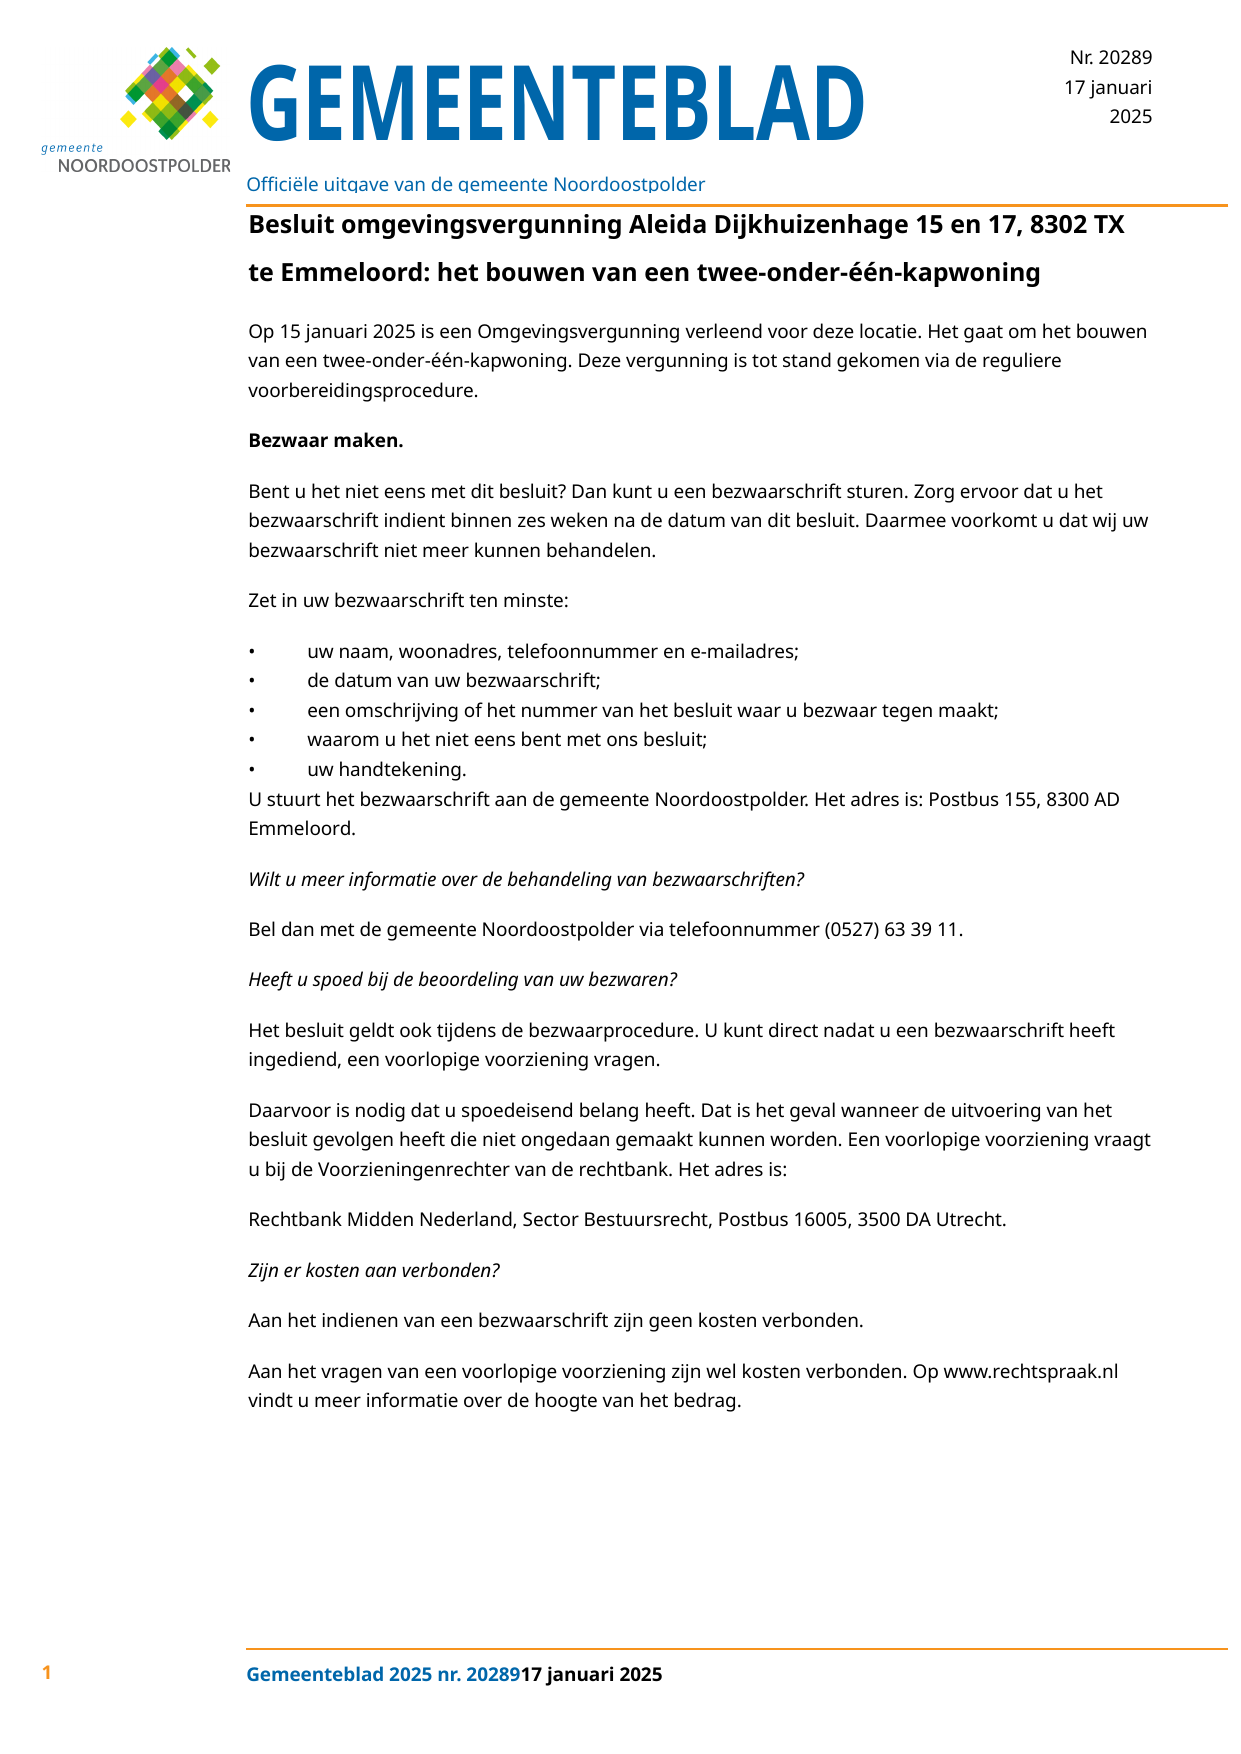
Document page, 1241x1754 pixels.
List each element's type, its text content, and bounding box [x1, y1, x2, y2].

text Bezwaar maken. [248, 427, 1152, 453]
list de datum van uw bezwaarschrift; [248, 667, 1152, 693]
text Daarvoor is nodig dat u spoedeisend belang heeft. Dat is het geval wanneer de uitvoering van het besluit gevolgen heeft die niet ongedaan gemaakt kunnen worden. Een voorlopige voorziening vraagt u bij de Voorzieningenrechter van de rechtbank. Het adres is: [248, 1097, 1152, 1182]
text Bent u het niet eens met dit besluit? Dan kunt u een bezwaarschrift sturen. Zorg ervoor dat u het bezwaarschrift indient binnen zes weken na de datum van dit besluit. Daarmee voorkomt u dat wij uw bezwaarschrift niet meer kunnen behandelen. [248, 478, 1152, 563]
text Heeft u spoed bij de beoordeling van uw bezwaren? [248, 967, 1152, 992]
text U stuurt het bezwaarschrift aan de gemeente Noordoostpolder. Het adres is: Postbus 155, 8300 AD Emmeloord. [248, 786, 1152, 841]
text Aan het indienen van een bezwaarschrift zijn geen kosten verbonden. [248, 1307, 1152, 1333]
text Besluit omgevingsvergunning Aleida Dijkhuizenhage 15 en 17, 8302 TX te Emmeloord: het bouwen van een twee-onder-één-kapwoning [248, 207, 1152, 288]
text Op 15 januari 2025 is een Omgevingsvergunning verleend voor deze locatie. Het gaat om het bouwen van een twee-onder-één-kapwoning. Deze vergunning is tot stand gekomen via de reguliere voorbereidingsprocedure. [248, 318, 1152, 403]
text Zijn er kosten aan verbonden? [248, 1257, 1152, 1283]
list uw naam, woonadres, telefoonnummer en e-mailadres; [248, 638, 1152, 664]
text Wilt u meer informatie over de behandeling van bezwaarschriften? [248, 866, 1152, 892]
text Rechtbank Midden Nederland, Sector Bestuursrecht, Postbus 16005, 3500 DA Utrecht. [248, 1207, 1152, 1232]
list waarom u het niet eens bent met ons besluit; [248, 727, 1152, 752]
list een omschrijving of het nummer van het besluit waar u bezwaar tegen maakt; [248, 697, 1152, 723]
text Bel dan met de gemeente Noordoostpolder via telefoonnummer (0527) 63 39 11. [248, 916, 1152, 942]
picture [41, 47, 231, 172]
text Zet in uw bezwaarschrift ten minste: [248, 587, 1152, 613]
text Het besluit geldt ook tijdens de bezwaarprocedure. U kunt direct nadat u een bezwaarschrift heeft ingediend, een voorlopige voorziening vragen. [248, 1017, 1152, 1072]
text Aan het vragen van een voorlopige voorziening zijn wel kosten verbonden. Op www.rechtspraak.nl vindt u meer informatie over de hoogte van het bedrag. [248, 1358, 1152, 1413]
list uw handtekening. [248, 756, 1152, 782]
